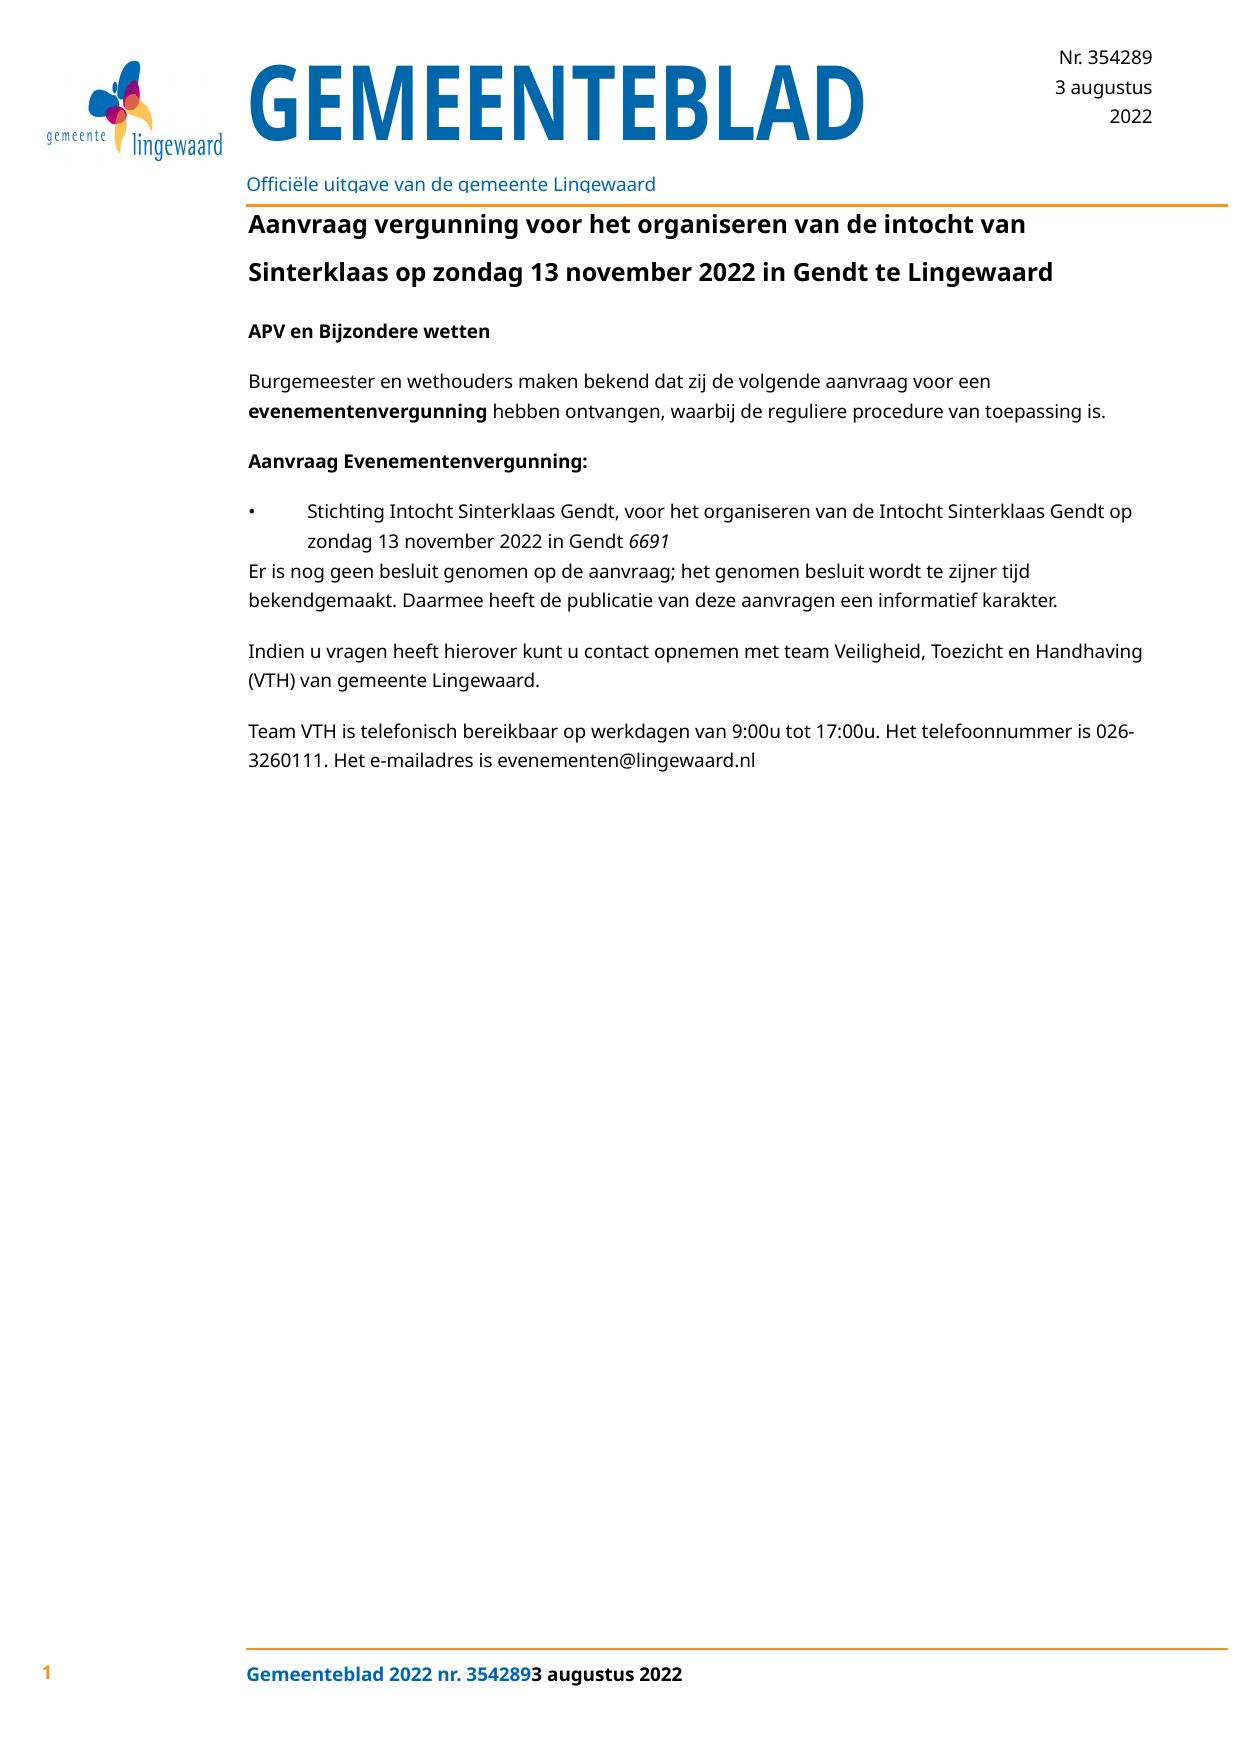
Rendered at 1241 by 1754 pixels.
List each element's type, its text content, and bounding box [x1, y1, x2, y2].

text Team VTH is telefonisch bereikbaar op werkdagen van 9:00u tot 17:00u. Het telefoonnummer is 026-3260111. Het e-mailadres is evenementen@lingewaard.nl [248, 718, 1152, 773]
text Burgemeester en wethouders maken bekend dat zij de volgende aanvraag voor een evenementenvergunning hebben ontvangen, waarbij de reguliere procedure van toepassing is. [248, 368, 1152, 424]
text Aanvraag vergunning voor het organiseren van de intocht van Sinterklaas op zondag 13 november 2022 in Gendt te Lingewaard [248, 207, 1152, 288]
text Er is nog geen besluit genomen op de aanvraag; het genomen besluit wordt te zijner tijd bekendgemaakt. Daarmee heeft de publicatie van deze aanvragen een informatief karakter. [248, 558, 1152, 613]
text APV en Bijzondere wetten [248, 318, 1152, 344]
text Indien u vragen heeft hierover kunt u contact opnemen met team Veiligheid, Toezicht en Handhaving (VTH) van gemeente Lingewaard. [248, 638, 1152, 693]
picture [41, 47, 231, 172]
text Aanvraag Evenementenvergunning: [248, 448, 1152, 474]
list Stichting Intocht Sinterklaas Gendt, voor het organiseren van de Intocht Sinterklaas Gendt op zondag 13 november 2022 in Gendt 6691 [248, 499, 1152, 554]
